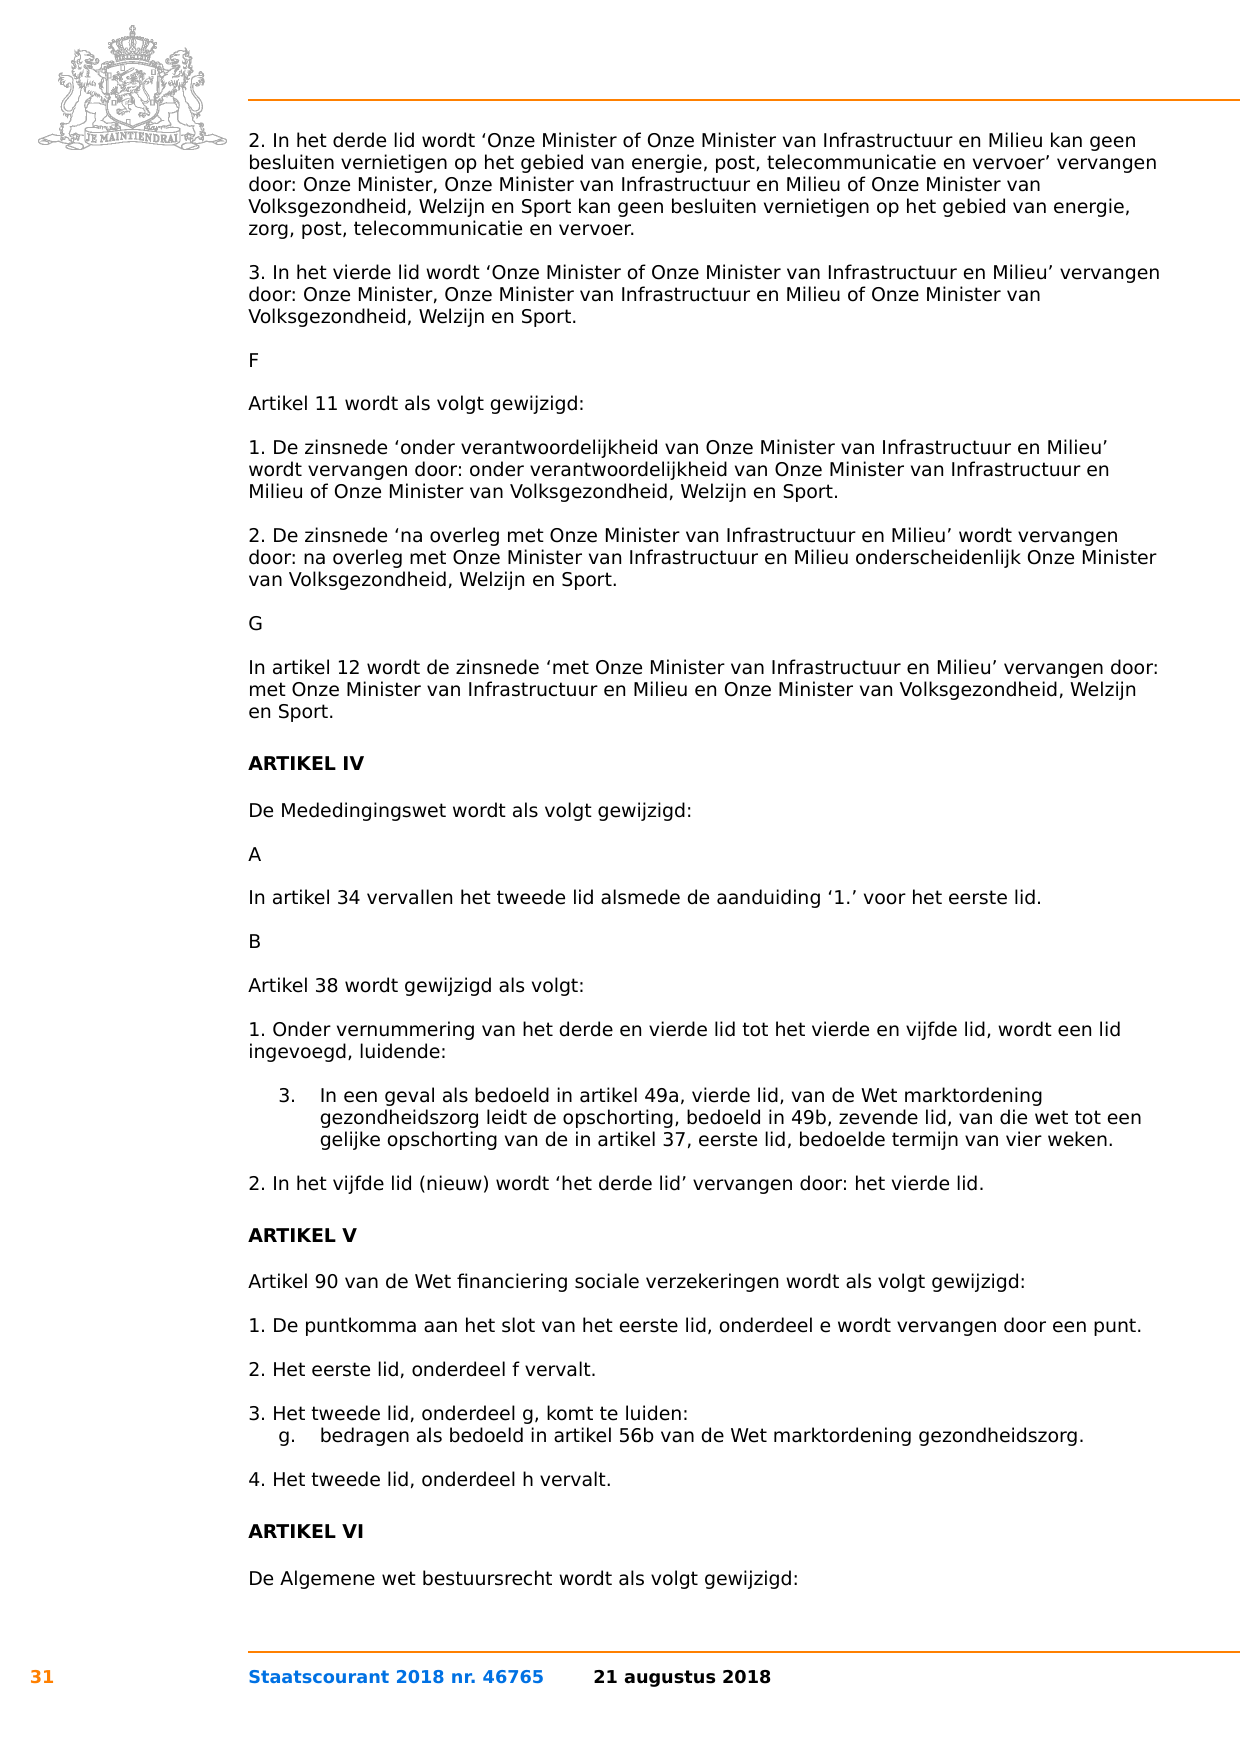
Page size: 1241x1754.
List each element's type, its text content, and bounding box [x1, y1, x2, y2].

text A [248, 843, 1163, 865]
text Artikel 11 wordt als volgt gewijzigd: [248, 393, 1163, 415]
text G [248, 613, 1163, 635]
text Artikel 90 van de Wet financiering sociale verzekeringen wordt als volgt gewijzigd: [248, 1271, 1163, 1293]
text 2. In het vijfde lid (nieuw) wordt ‘het derde lid’ vervangen door: het vierde lid. [248, 1172, 1163, 1194]
text 2. De zinsnede ‘na overleg met Onze Minister van Infrastructuur en Milieu’ wordt vervangen door: na overleg met Onze Minister van Infrastructuur en Milieu onderscheidenlijk Onze Minister van Volksgezondheid, Welzijn en Sport. [248, 525, 1163, 591]
text g. bedragen als bedoeld in artikel 56b van de Wet marktordening gezondheidszorg. [278, 1425, 1163, 1447]
text 1. Onder vernummering van het derde en vierde lid tot het vierde en vijfde lid, wordt een lid ingevoegd, luidende: [248, 1019, 1163, 1063]
picture [38, 25, 227, 150]
text In artikel 12 wordt de zinsnede ‘met Onze Minister van Infrastructuur en Milieu’ vervangen door: met Onze Minister van Infrastructuur en Milieu en Onze Minister van Volksgezondheid, Welzijn en Sport. [248, 657, 1163, 723]
text Artikel 38 wordt gewijzigd als volgt: [248, 975, 1163, 997]
text B [248, 931, 1163, 953]
text F [248, 349, 1163, 371]
subtitle ARTIKEL VI [248, 1521, 1163, 1543]
text 3. In een geval als bedoeld in artikel 49a, vierde lid, van de Wet marktordening gezondheidszorg leidt de opschorting, bedoeld in 49b, zevende lid, van die wet tot een gelijke opschorting van de in artikel 37, eerste lid, bedoelde termijn van vier weken. [278, 1085, 1163, 1151]
text De Mededingingswet wordt als volgt gewijzigd: [248, 799, 1163, 822]
subtitle ARTIKEL V [248, 1224, 1163, 1246]
text 2. Het eerste lid, onderdeel f vervalt. [248, 1359, 1163, 1381]
text 1. De zinsnede ‘onder verantwoordelijkheid van Onze Minister van Infrastructuur en Milieu’ wordt vervangen door: onder verantwoordelijkheid van Onze Minister van Infrastructuur en Milieu of Onze Minister van Volksgezondheid, Welzijn en Sport. [248, 437, 1163, 503]
text 4. Het tweede lid, onderdeel h vervalt. [248, 1469, 1163, 1491]
text In artikel 34 vervallen het tweede lid alsmede de aanduiding ‘1.’ voor het eerste lid. [248, 887, 1163, 909]
subtitle ARTIKEL IV [248, 753, 1163, 774]
text 1. De puntkomma aan het slot van het eerste lid, onderdeel e wordt vervangen door een punt. [248, 1315, 1163, 1337]
text 2. In het derde lid wordt ‘Onze Minister of Onze Minister van Infrastructuur en Milieu kan geen besluiten vernietigen op het gebied van energie, post, telecommunicatie en vervoer’ vervangen door: Onze Minister, Onze Minister van Infrastructuur en Milieu of Onze Minister van Volksgezondheid, Welzijn en Sport kan geen besluiten vernietigen op het gebied van energie, zorg, post, telecommunicatie en vervoer. [248, 130, 1163, 240]
text 3. Het tweede lid, onderdeel g, komt te luiden: [248, 1403, 1163, 1425]
text 3. In het vierde lid wordt ‘Onze Minister of Onze Minister van Infrastructuur en Milieu’ vervangen door: Onze Minister, Onze Minister van Infrastructuur en Milieu of Onze Minister van Volksgezondheid, Welzijn en Sport. [248, 262, 1163, 328]
text De Algemene wet bestuursrecht wordt als volgt gewijzigd: [248, 1568, 1163, 1590]
